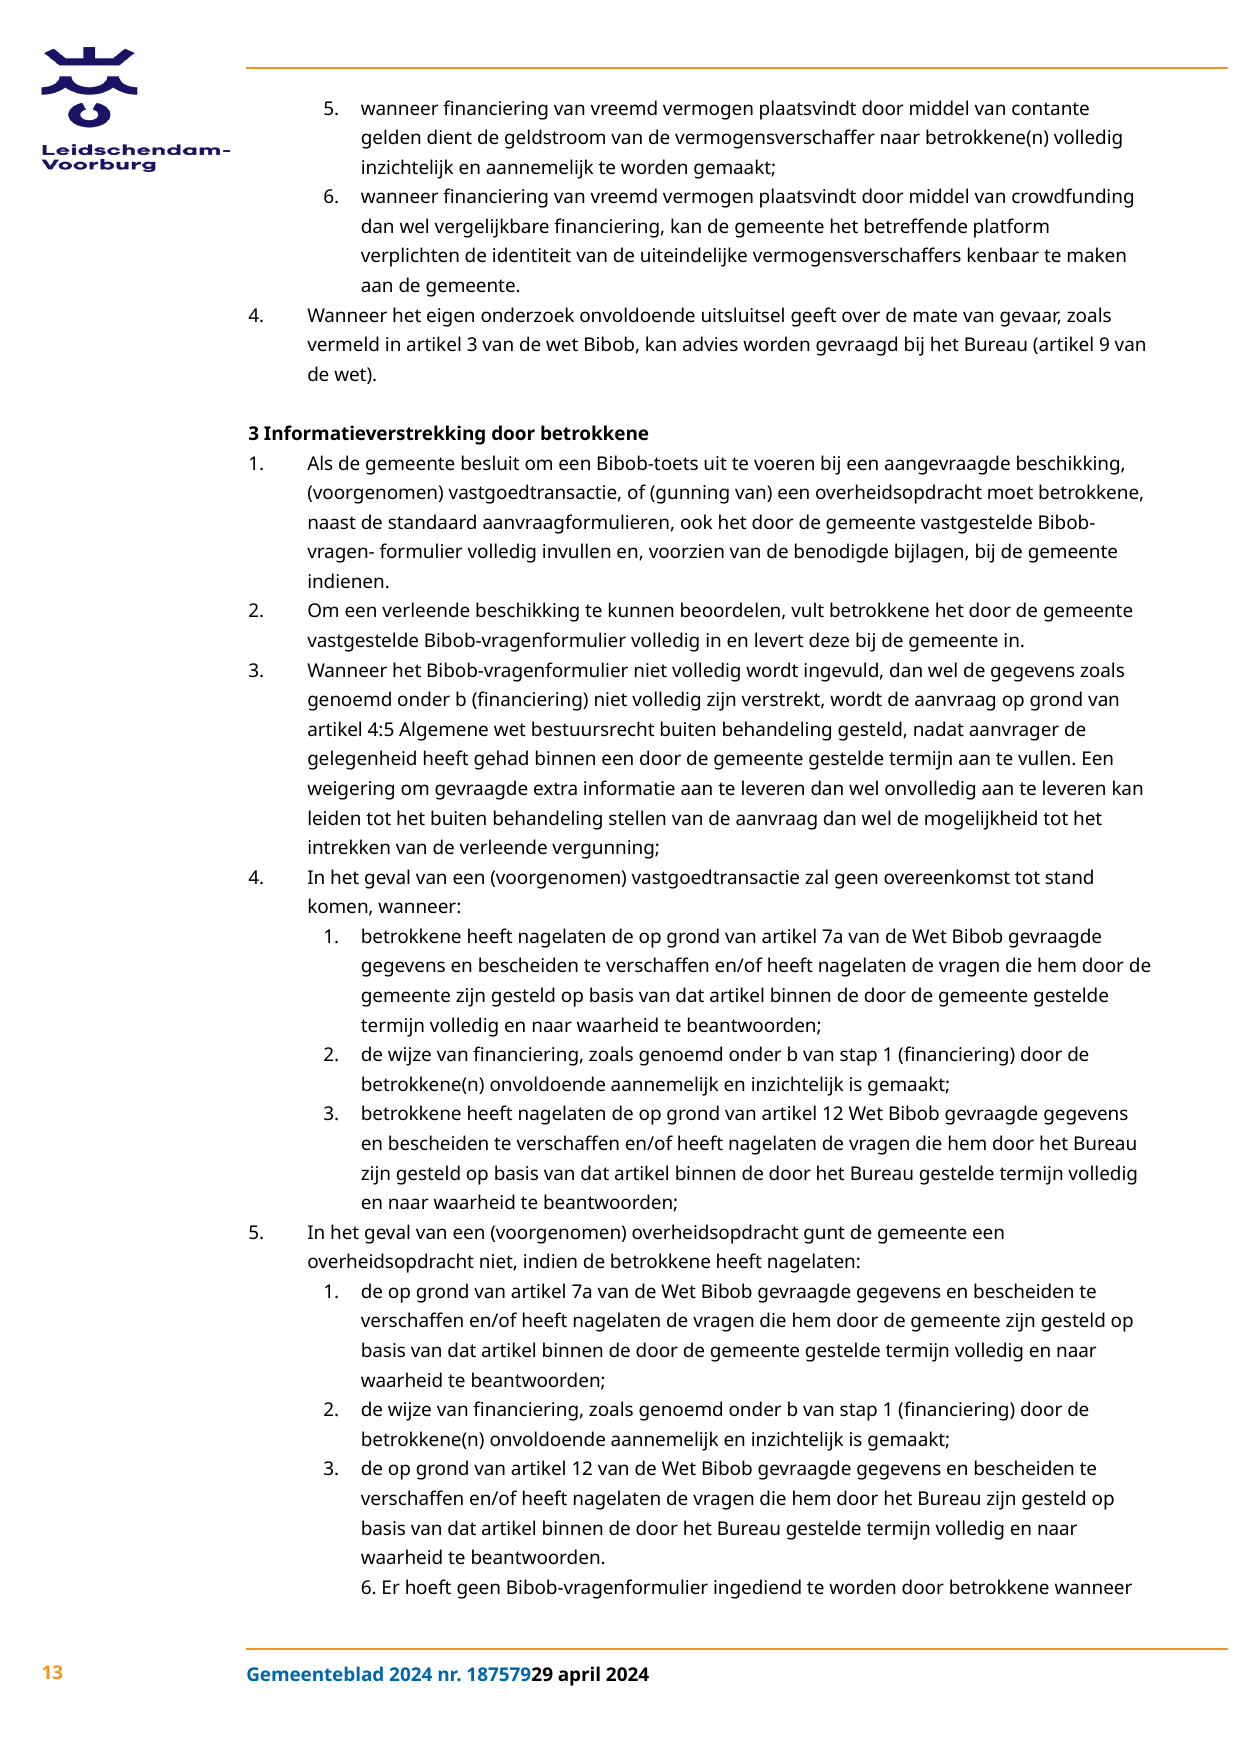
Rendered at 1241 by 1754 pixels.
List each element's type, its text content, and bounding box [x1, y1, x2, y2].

list wanneer financiering van vreemd vermogen plaatsvindt door middel van contante gelden dient de geldstroom van de vermogensverschaffer naar betrokkene(n) volledig inzichtelijk en aannemelijk te worden gemaakt; [323, 95, 1152, 180]
list Wanneer het eigen onderzoek onvoldoende uitsluitsel geeft over de mate van gevaar, zoals vermeld in artikel 3 van de wet Bibob, kan advies worden gevraagd bij het Bureau (artikel 9 van de wet). [248, 302, 1152, 387]
text 3 Informatieverstrekking door betrokkene [248, 420, 1152, 446]
list de op grond van artikel 12 van de Wet Bibob gevraagde gegevens en bescheiden te verschaffen en/of heeft nagelaten de vragen die hem door het Bureau zijn gesteld op basis van dat artikel binnen de door het Bureau gestelde termijn volledig en naar waarheid te beantwoorden. [323, 1456, 1152, 1570]
list Als de gemeente besluit om een Bibob-toets uit te voeren bij een aangevraagde beschikking, (voorgenomen) vastgoedtransactie, of (gunning van) een overheidsopdracht moet betrokkene, naast de standaard aanvraagformulieren, ook het door de gemeente vastgestelde Bibob-vragen- formulier volledig invullen en, voorzien van de benodigde bijlagen, bij de gemeente indienen. [248, 450, 1152, 594]
list In het geval van een (voorgenomen) overheidsopdracht gunt de gemeente een overheidsopdracht niet, indien de betrokkene heeft nagelaten: [248, 1219, 1152, 1274]
list de wijze van financiering, zoals genoemd onder b van stap 1 (financiering) door de betrokkene(n) onvoldoende aannemelijk en inzichtelijk is gemaakt; [323, 1041, 1152, 1097]
list de op grond van artikel 7a van de Wet Bibob gevraagde gegevens en bescheiden te verschaffen en/of heeft nagelaten de vragen die hem door de gemeente zijn gesteld op basis van dat artikel binnen de door de gemeente gestelde termijn volledig en naar waarheid te beantwoorden; [323, 1278, 1152, 1393]
list Om een verleende beschikking te kunnen beoordelen, vult betrokkene het door de gemeente vastgestelde Bibob-vragenformulier volledig in en levert deze bij de gemeente in. [248, 598, 1152, 653]
list de wijze van financiering, zoals genoemd onder b van stap 1 (financiering) door de betrokkene(n) onvoldoende aannemelijk en inzichtelijk is gemaakt; [323, 1396, 1152, 1452]
list wanneer financiering van vreemd vermogen plaatsvindt door middel van crowdfunding dan wel vergelijkbare financiering, kan de gemeente het betreffende platform verplichten de identiteit van de uiteindelijke vermogensverschaffers kenbaar te maken aan de gemeente. [323, 183, 1152, 298]
picture [41, 47, 231, 172]
list In het geval van een (voorgenomen) vastgoedtransactie zal geen overeenkomst tot stand komen, wanneer: [248, 864, 1152, 919]
list Wanneer het Bibob-vragenformulier niet volledig wordt ingevuld, dan wel de gegevens zoals genoemd onder b (financiering) niet volledig zijn verstrekt, wordt de aanvraag op grond van artikel 4:5 Algemene wet bestuursrecht buiten behandeling gesteld, nadat aanvrager de gelegenheid heeft gehad binnen een door de gemeente gestelde termijn aan te vullen. Een weigering om gevraagde extra informatie aan te leveren dan wel onvolledig aan te leveren kan leiden tot het buiten behandeling stellen van de aanvraag dan wel de mogelijkheid tot het intrekken van de verleende vergunning; [248, 657, 1152, 860]
list betrokkene heeft nagelaten de op grond van artikel 12 Wet Bibob gevraagde gegevens en bescheiden te verschaffen en/of heeft nagelaten de vragen die hem door het Bureau zijn gesteld op basis van dat artikel binnen de door het Bureau gestelde termijn volledig en naar waarheid te beantwoorden; [323, 1101, 1152, 1215]
list betrokkene heeft nagelaten de op grond van artikel 7a van de Wet Bibob gevraagde gegevens en bescheiden te verschaffen en/of heeft nagelaten de vragen die hem door de gemeente zijn gesteld op basis van dat artikel binnen de door de gemeente gestelde termijn volledig en naar waarheid te beantwoorden; [323, 923, 1152, 1038]
list 6. Er hoeft geen Bibob-vragenformulier ingediend te worden door betrokkene wanneer [323, 1574, 1152, 1600]
